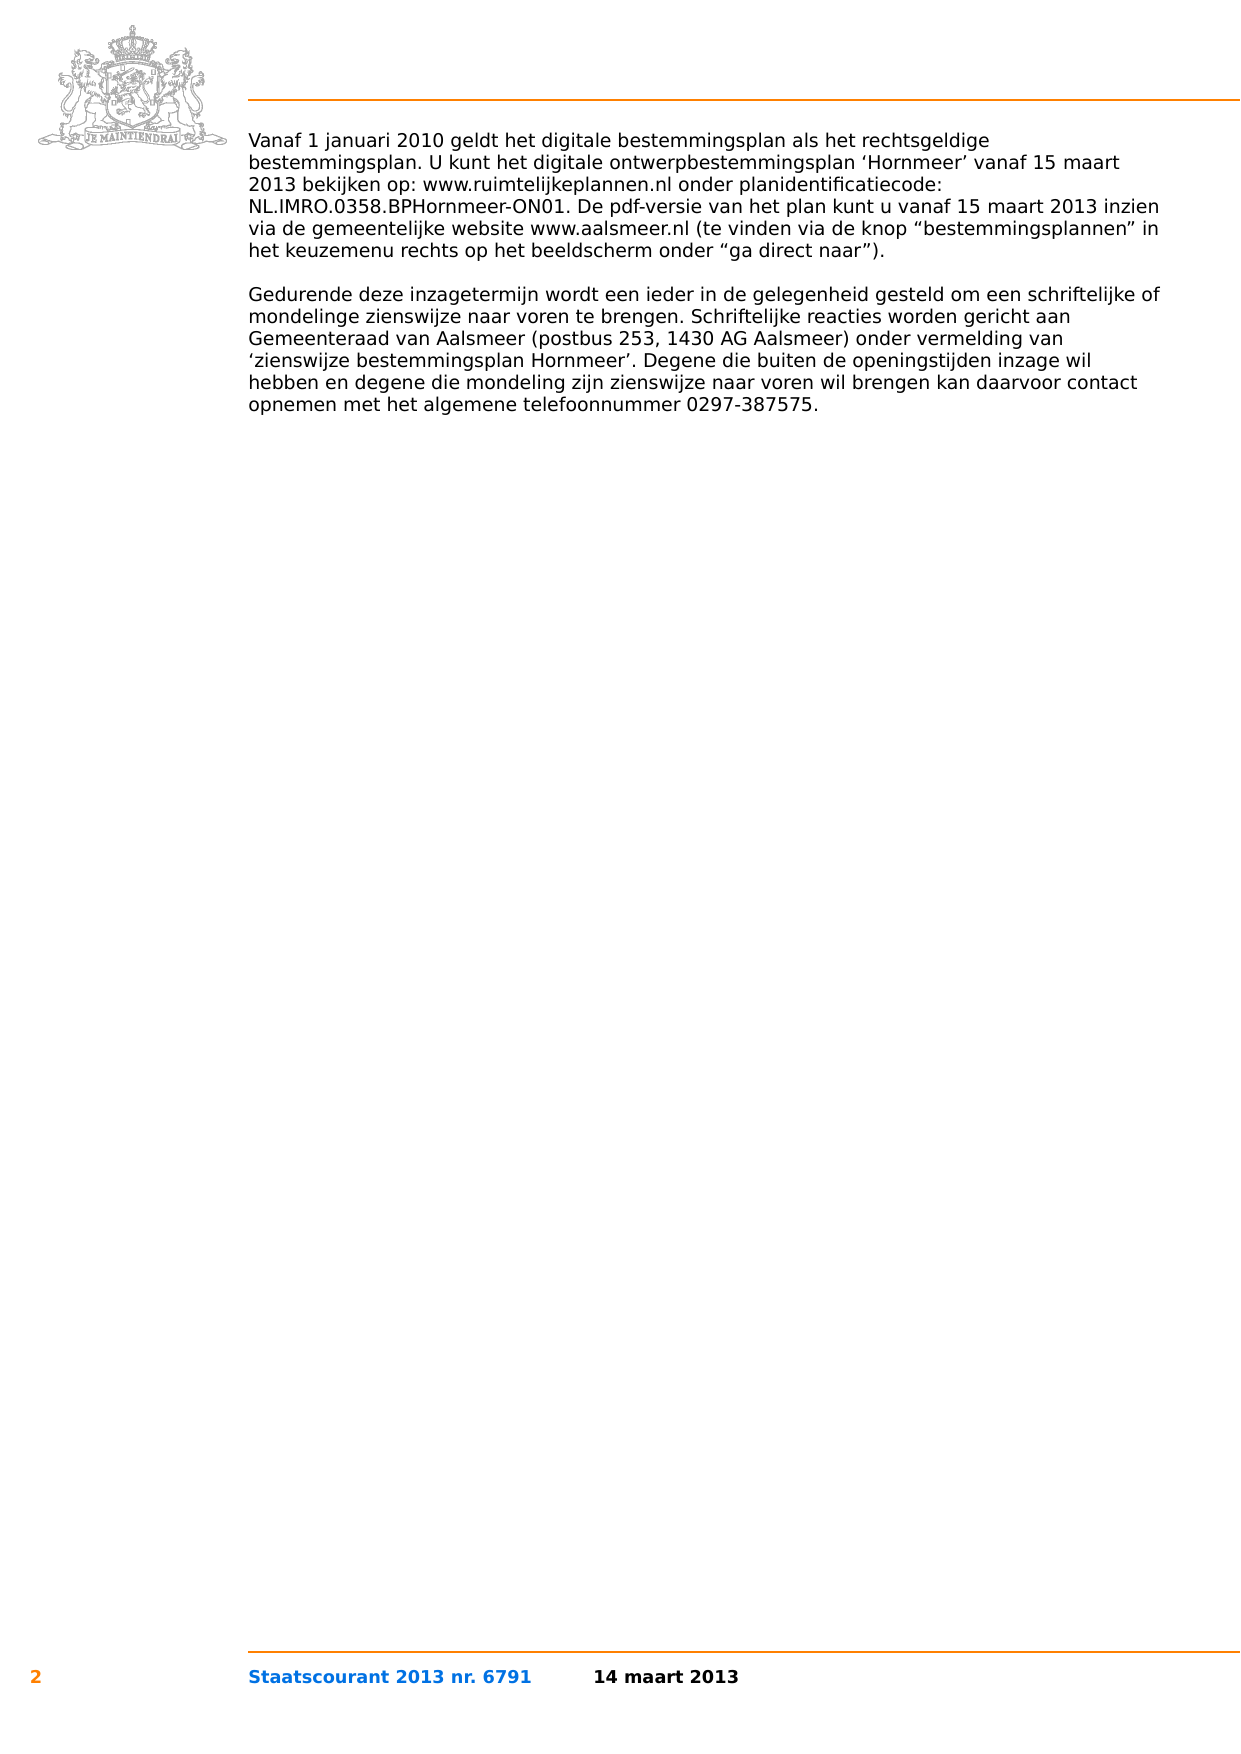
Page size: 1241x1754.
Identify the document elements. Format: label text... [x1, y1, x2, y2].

picture [38, 25, 227, 150]
text Vanaf 1 januari 2010 geldt het digitale bestemmingsplan als het rechtsgeldige bestemmingsplan. U kunt het digitale ontwerpbestemmingsplan ‘Hornmeer’ vanaf 15 maart 2013 bekijken op: www.ruimtelijkeplannen.nl onder planidentificatiecode: NL.IMRO.0358.BPHornmeer-ON01. De pdf-versie van het plan kunt u vanaf 15 maart 2013 inzien via de gemeentelijke website www.aalsmeer.nl (te vinden via de knop “bestemmingsplannen” in het keuzemenu rechts op het beeldscherm onder “ga direct naar”). [248, 130, 1163, 262]
text Gedurende deze inzagetermijn wordt een ieder in de gelegenheid gesteld om een schriftelijke of mondelinge zienswijze naar voren te brengen. Schriftelijke reacties worden gericht aan Gemeenteraad van Aalsmeer (postbus 253, 1430 AG Aalsmeer) onder vermelding van ‘zienswijze bestemmingsplan Hornmeer’. Degene die buiten de openingstijden inzage wil hebben en degene die mondeling zijn zienswijze naar voren wil brengen kan daarvoor contact opnemen met het algemene telefoonnummer 0297-387575. [248, 284, 1163, 416]
